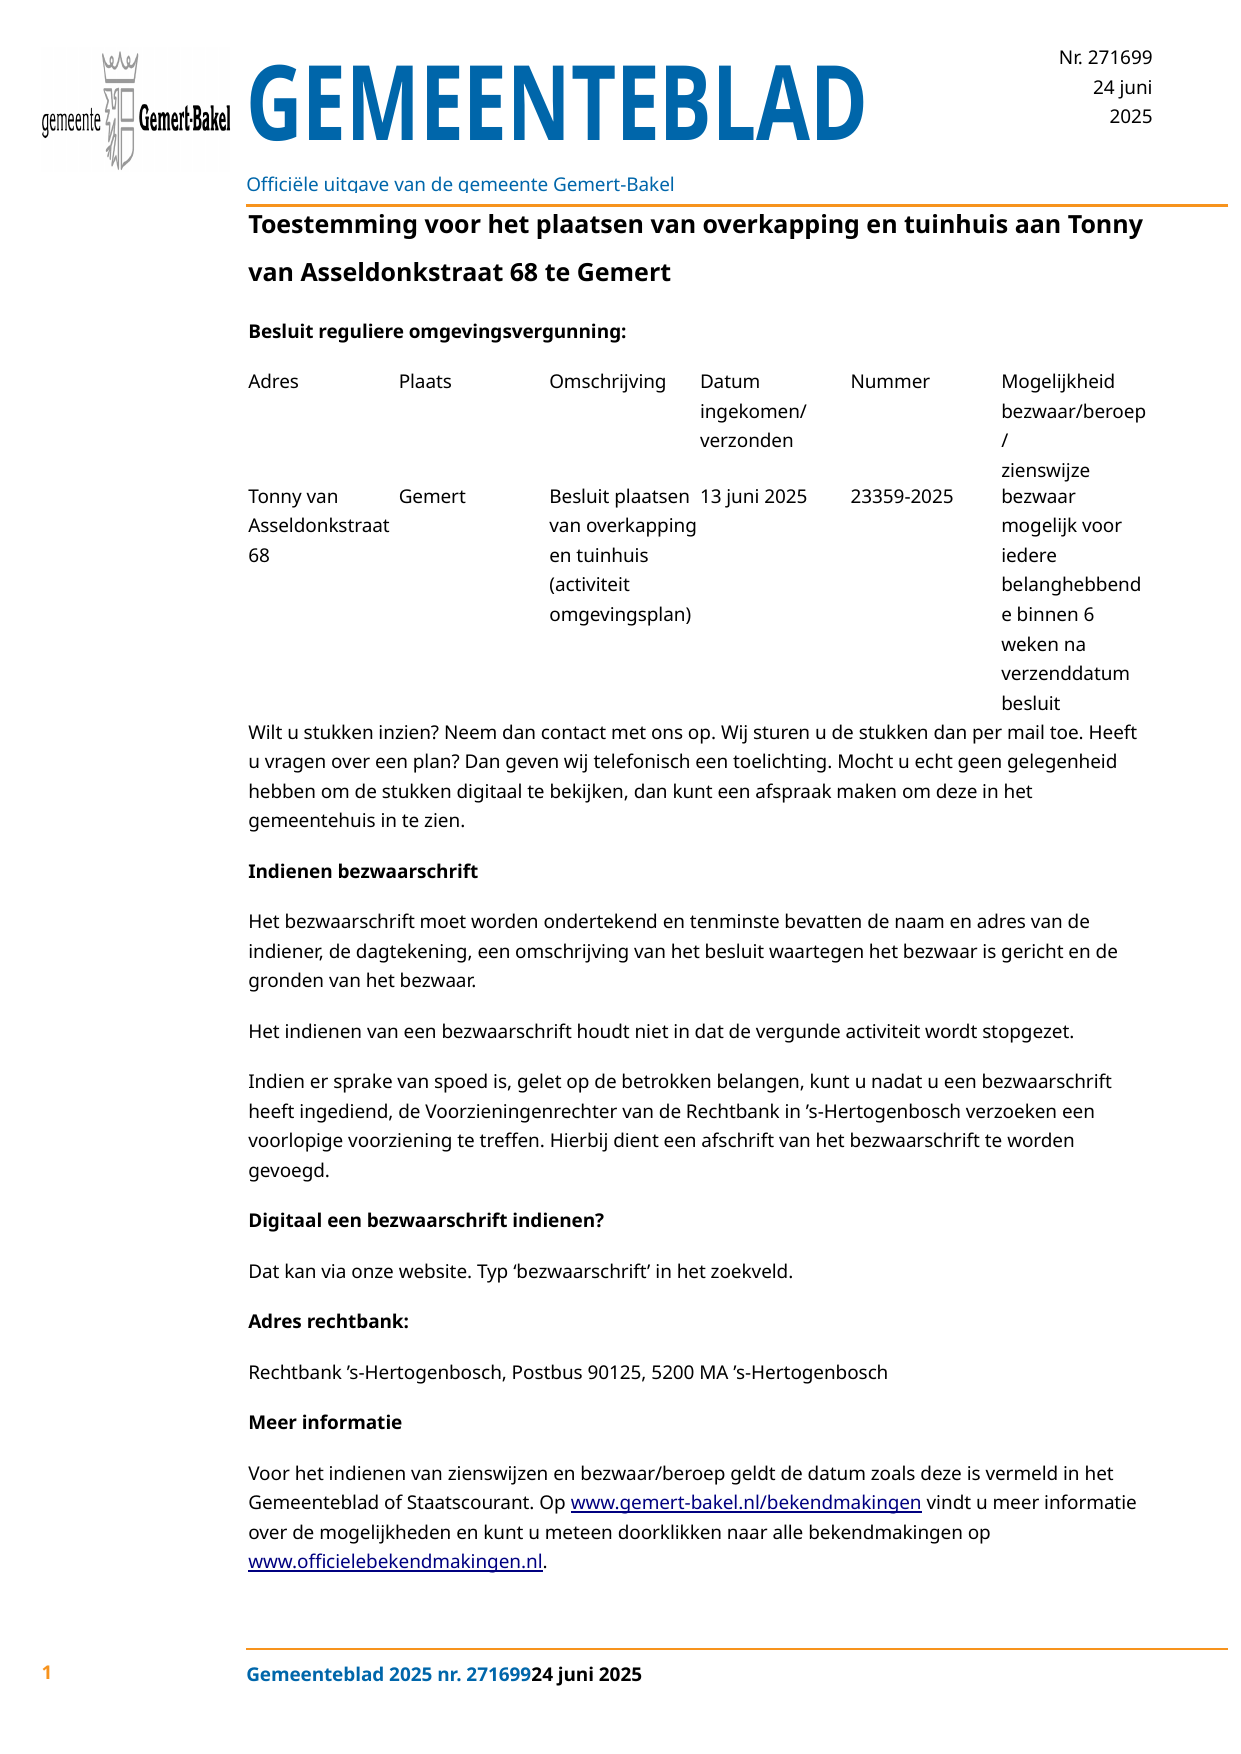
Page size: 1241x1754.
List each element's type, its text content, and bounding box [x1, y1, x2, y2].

text Adres rechtbank: [248, 1308, 1152, 1334]
table_cell Gemert [399, 483, 549, 716]
text Indien er sprake van spoed is, gelet op de betrokken belangen, kunt u nadat u een bezwaarschrift heeft ingediend, de Voorzieningenrechter van de Rechtbank in ’s-Hertogenbosch verzoeken een voorlopige voorziening te treffen. Hierbij dient een afschrift van het bezwaarschrift te worden gevoegd. [248, 1068, 1152, 1183]
table_cell bezwaar mogelijk voor iedere belanghebbende binnen 6 weken na verzenddatum besluit [1001, 483, 1152, 716]
text Meer informatie [248, 1409, 1152, 1435]
text Wilt u stukken inzien? Neem dan contact met ons op. Wij sturen u de stukken dan per mail toe. Heeft u vragen over een plan? Dan geven wij telefonisch een toelichting. Mocht u echt geen gelegenheid hebben om de stukken digitaal te bekijken, dan kunt een afspraak maken om deze in het gemeentehuis in te zien. [248, 719, 1152, 833]
text Toestemming voor het plaatsen van overkapping en tuinhuis aan Tonny van Asseldonkstraat 68 te Gemert [248, 207, 1152, 288]
table_cell 13 juni 2025 [700, 483, 850, 716]
table_header Plaats [399, 369, 549, 483]
text Rechtbank ’s-Hertogenbosch, Postbus 90125, 5200 MA ’s-Hertogenbosch [248, 1359, 1152, 1385]
table_cell Besluit plaatsen van overkapping en tuinhuis (activiteit omgevingsplan) [549, 483, 700, 716]
table_cell Tonny van Asseldonkstraat 68 [248, 483, 398, 716]
text Het indienen van een bezwaarschrift houdt niet in dat de vergunde activiteit wordt stopgezet. [248, 1018, 1152, 1044]
text Dat kan via onze website. Typ ‘bezwaarschrift’ in het zoekveld. [248, 1258, 1152, 1284]
table_header Omschrijving [549, 369, 700, 483]
text Het bezwaarschrift moet worden ondertekend en tenminste bevatten de naam en adres van de indiener, de dagtekening, een omschrijving van het besluit waartegen het bezwaar is gericht en de gronden van het bezwaar. [248, 908, 1152, 993]
text Besluit reguliere omgevingsvergunning: [248, 318, 1152, 344]
text Digitaal een bezwaarschrift indienen? [248, 1208, 1152, 1233]
table_header Adres [248, 369, 398, 483]
table_cell 23359-2025 [850, 483, 1001, 716]
text Voor het indienen van zienswijzen en bezwaar/beroep geldt de datum zoals deze is vermeld in het Gemeenteblad of Staatscourant. Op www.gemert-bakel.nl/bekendmakingen vindt u meer informatie over de mogelijkheden en kunt u meteen doorklikken naar alle bekendmakingen op www.officielebekendmakingen.nl. [248, 1460, 1152, 1574]
picture [41, 47, 231, 172]
text Indienen bezwaarschrift [248, 858, 1152, 884]
table_header Mogelijkheid bezwaar/beroep/ zienswijze [1001, 369, 1152, 483]
table_header Datum ingekomen/ verzonden [700, 369, 850, 483]
table_header Nummer [850, 369, 1001, 483]
